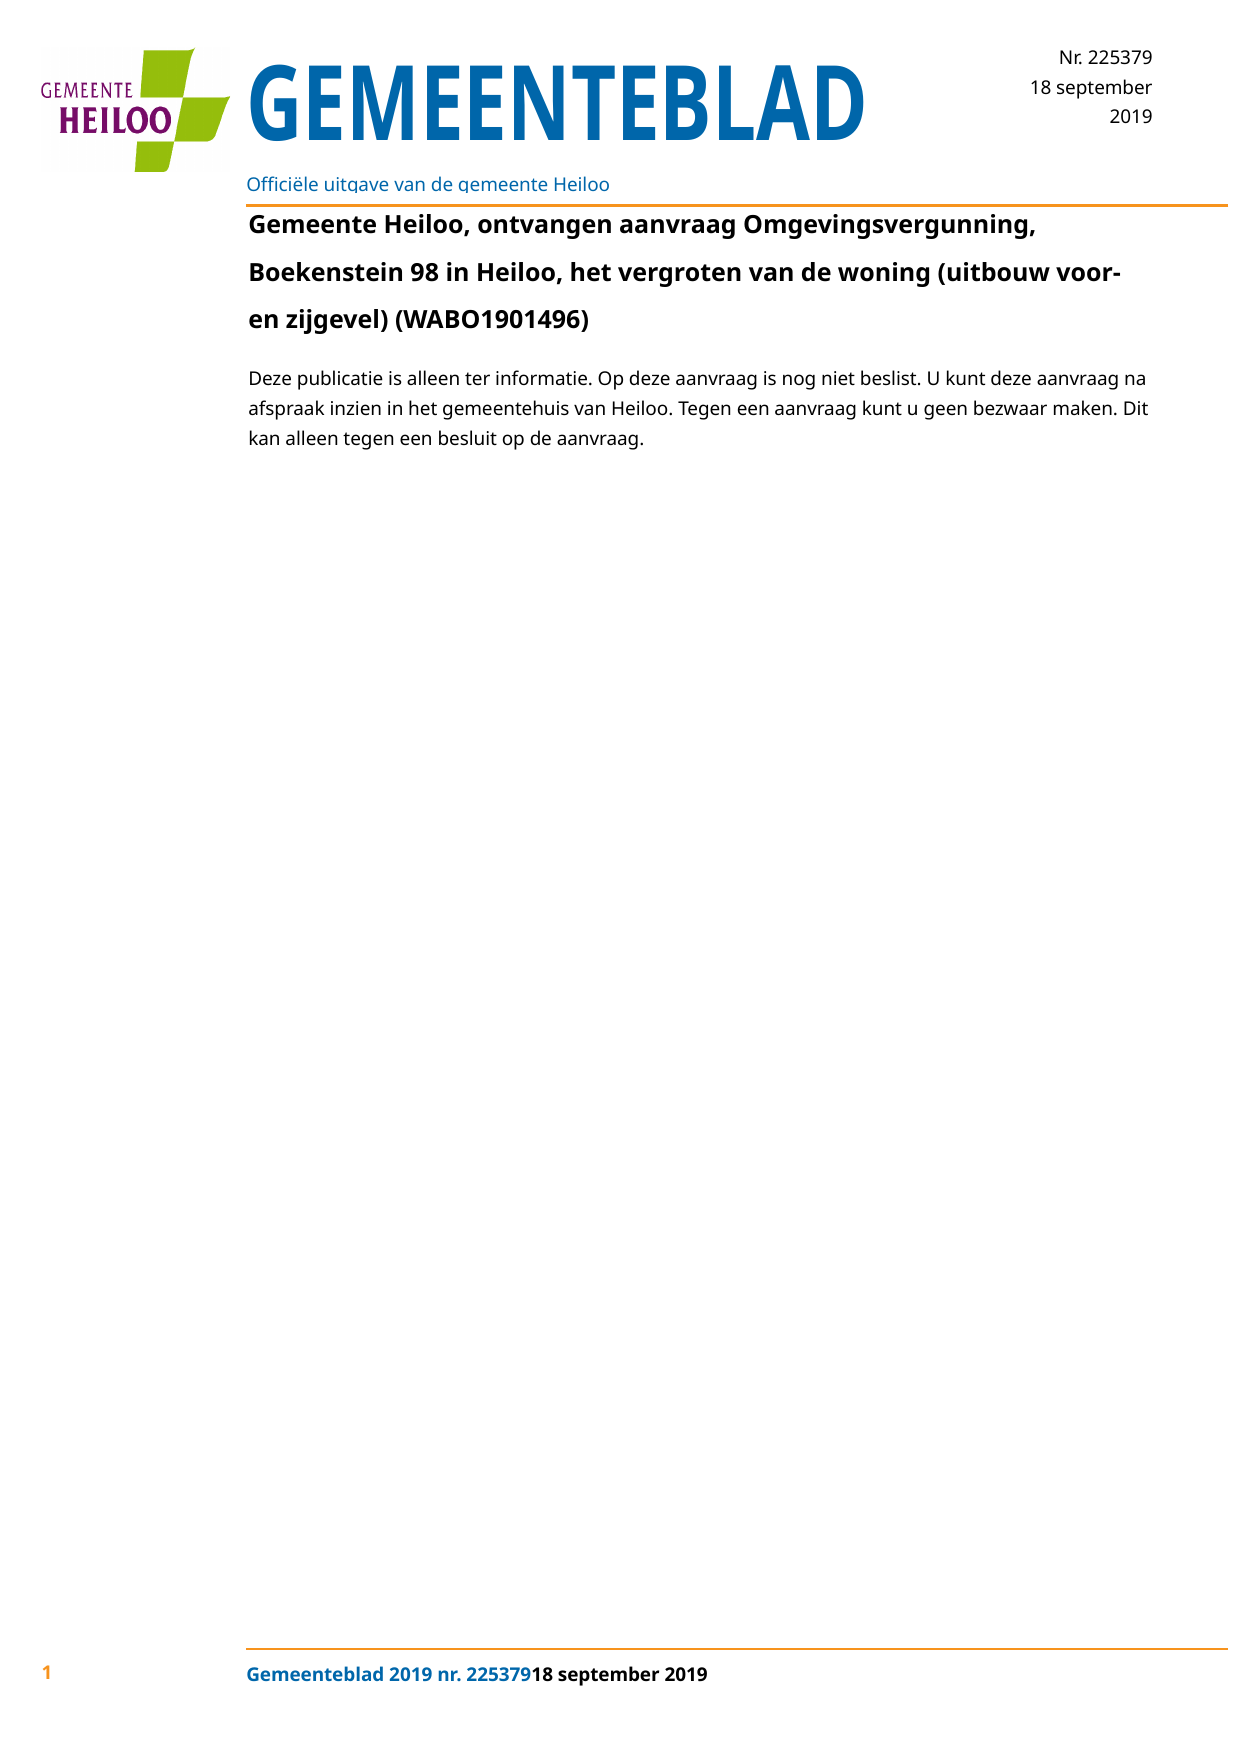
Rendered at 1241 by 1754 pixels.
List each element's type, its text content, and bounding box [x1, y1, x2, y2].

picture [41, 47, 231, 172]
text Deze publicatie is alleen ter informatie. Op deze aanvraag is nog niet beslist. U kunt deze aanvraag na afspraak inzien in het gemeentehuis van Heiloo. Tegen een aanvraag kunt u geen bezwaar maken. Dit kan alleen tegen een besluit op de aanvraag. [248, 366, 1152, 450]
text Gemeente Heiloo, ontvangen aanvraag Omgevingsvergunning, Boekenstein 98 in Heiloo, het vergroten van de woning (uitbouw voor- en zijgevel) (WABO1901496) [248, 207, 1152, 336]
